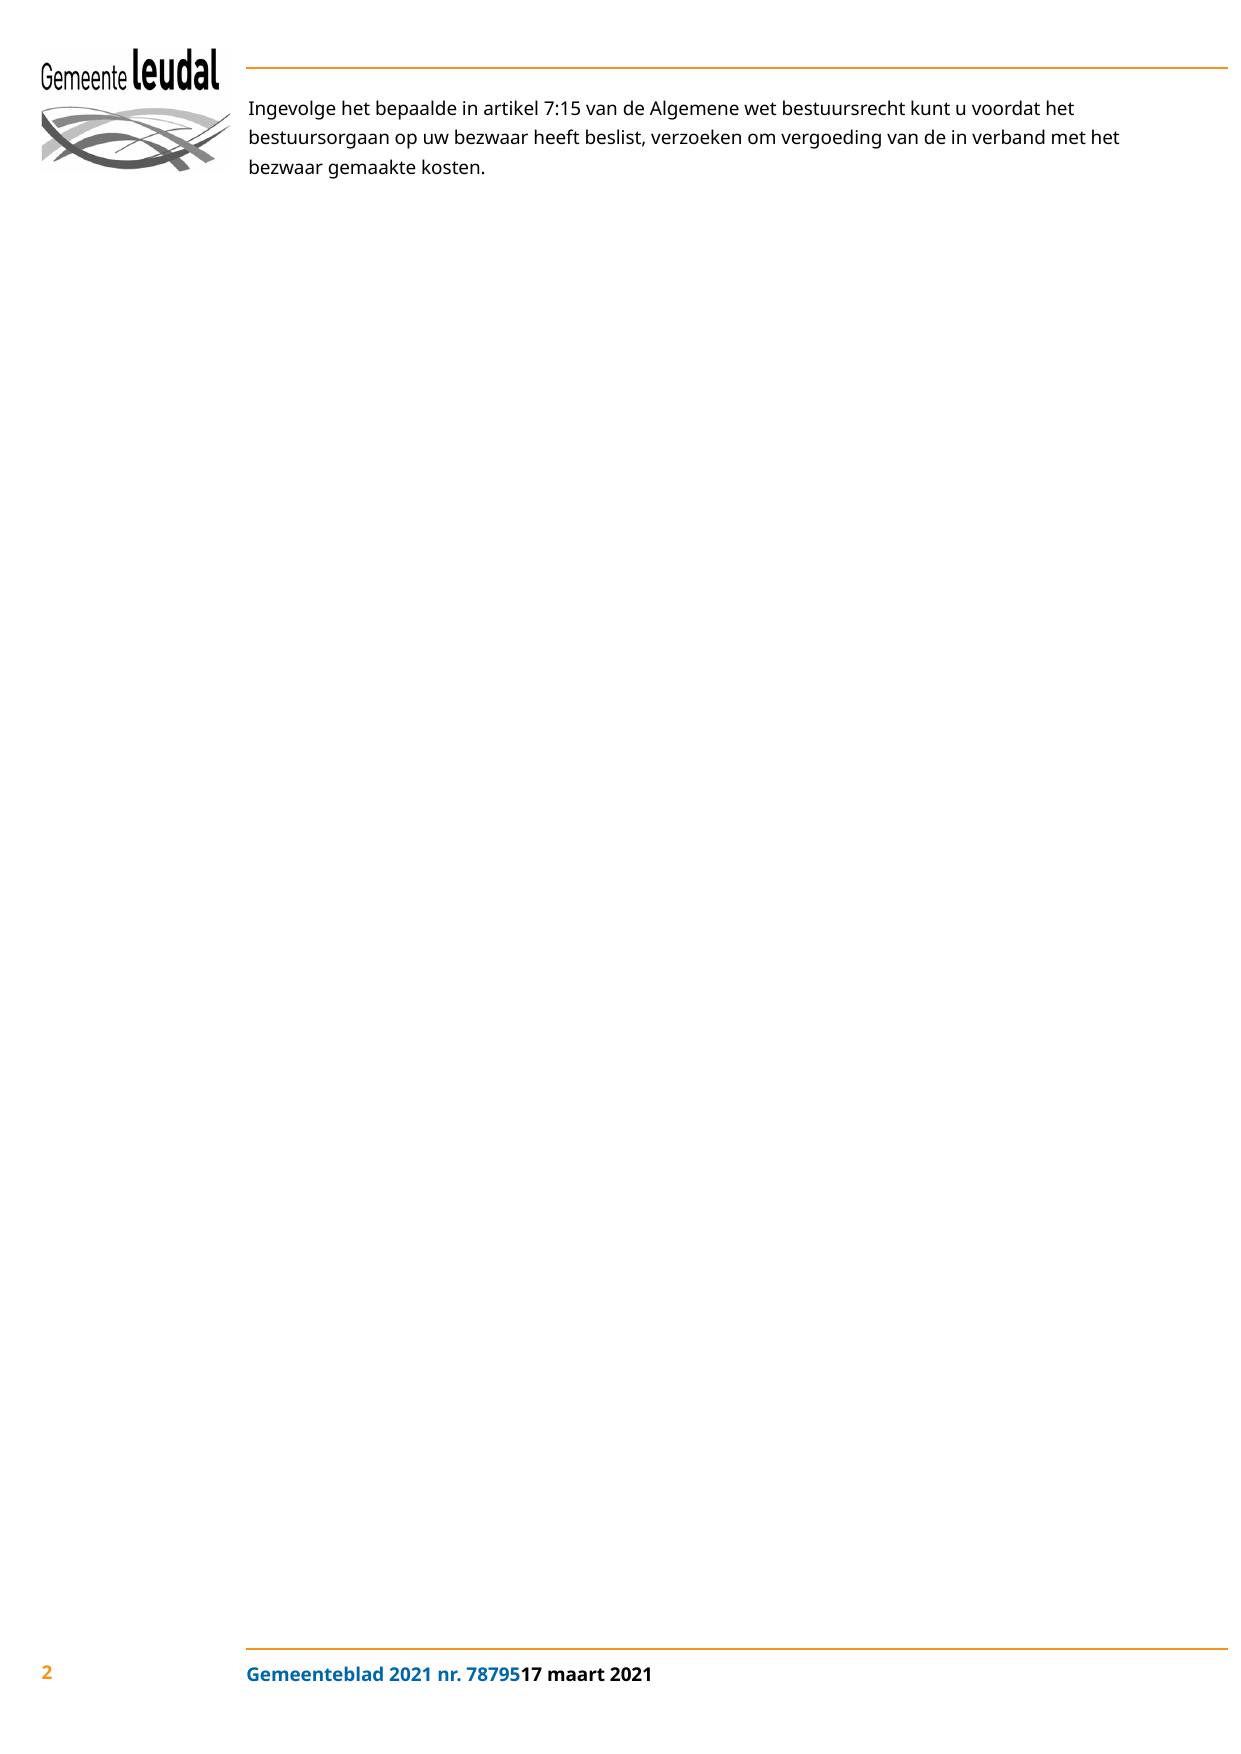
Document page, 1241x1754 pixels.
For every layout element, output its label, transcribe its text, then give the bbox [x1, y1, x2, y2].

picture [41, 47, 231, 172]
text Ingevolge het bepaalde in artikel 7:15 van de Algemene wet bestuursrecht kunt u voordat het bestuursorgaan op uw bezwaar heeft beslist, verzoeken om vergoeding van de in verband met het bezwaar gemaakte kosten. [248, 95, 1152, 180]
